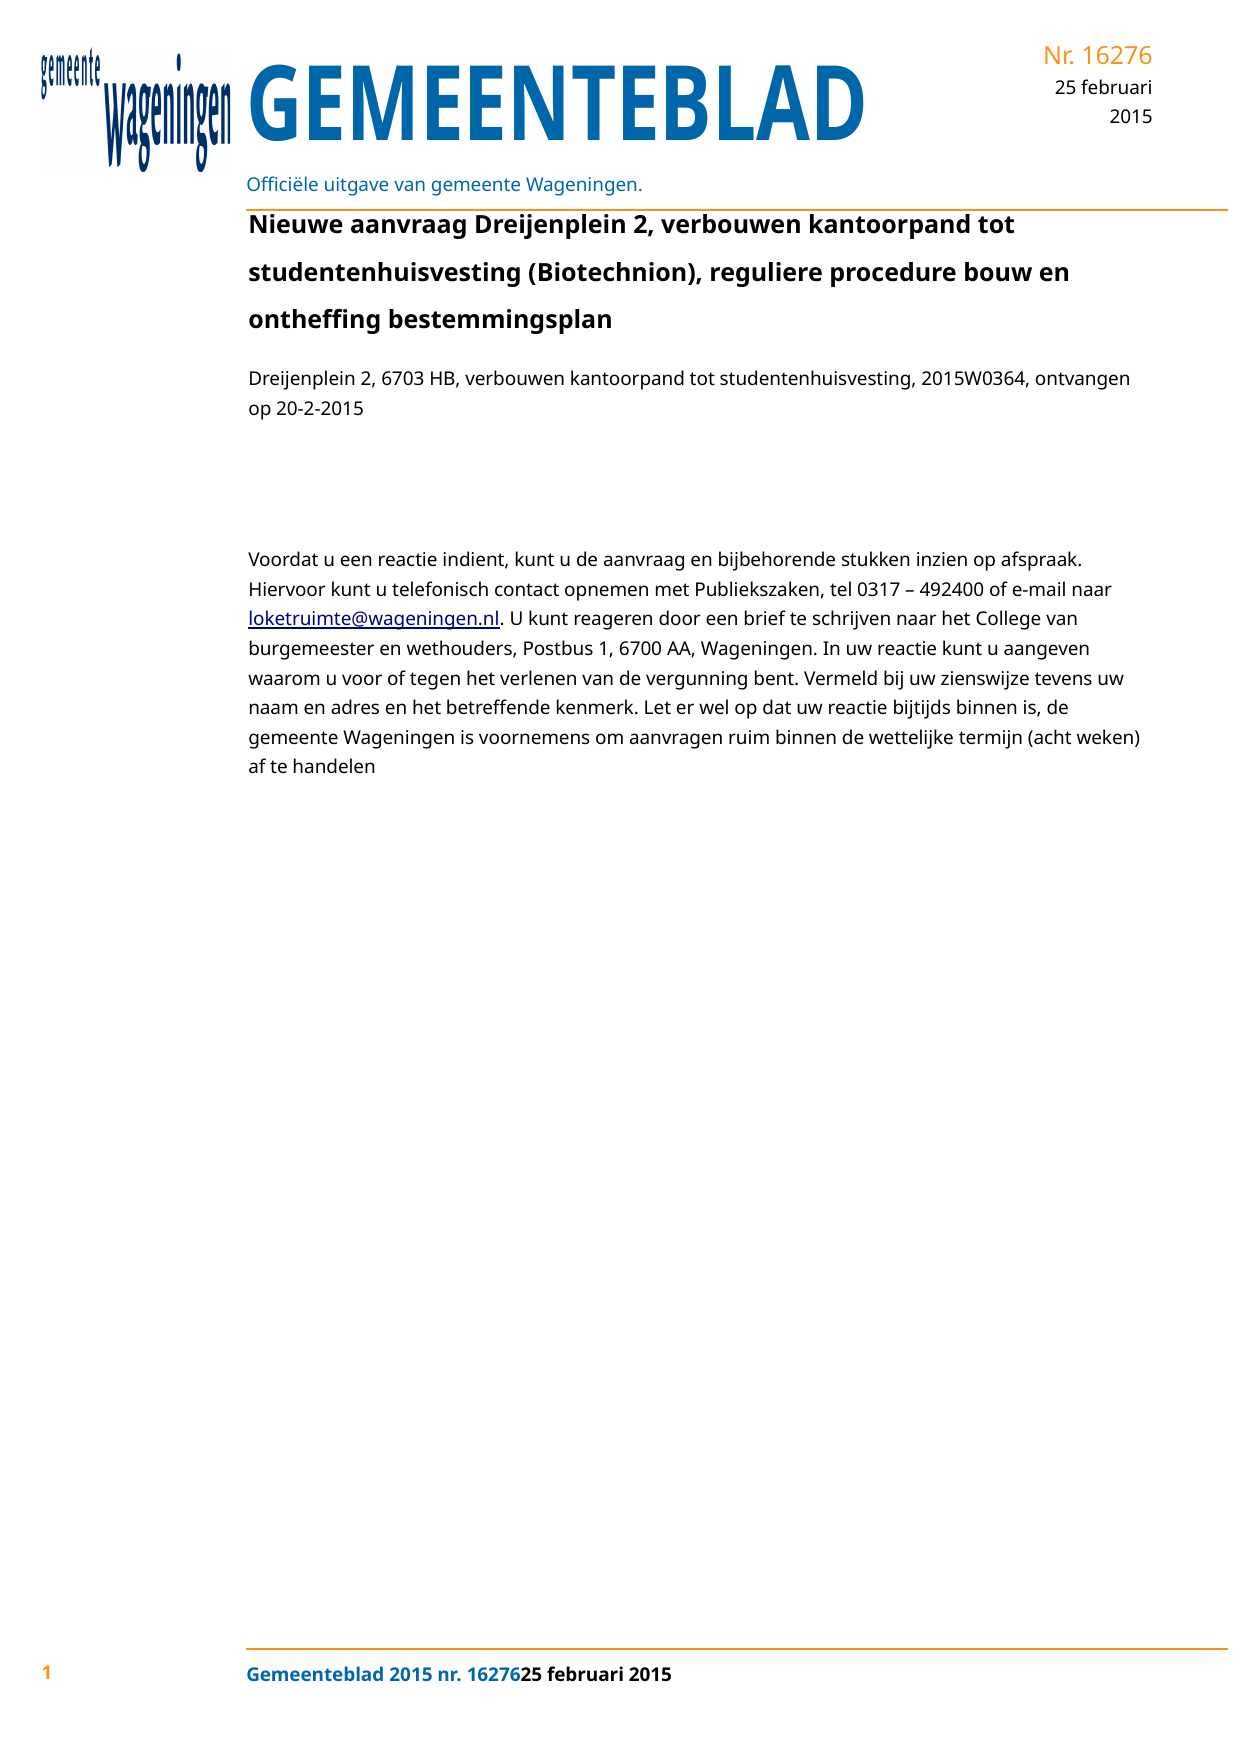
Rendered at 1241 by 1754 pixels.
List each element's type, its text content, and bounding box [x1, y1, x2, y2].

picture [41, 47, 231, 172]
text Nieuwe aanvraag Dreijenplein 2, verbouwen kantoorpand tot studentenhuisvesting (Biotechnion), reguliere procedure bouw en ontheffing bestemmingsplan [248, 211, 1152, 336]
text Dreijenplein 2, 6703 HB, verbouwen kantoorpand tot studentenhuisvesting, 2015W0364, ontvangen op 20-2-2015 [248, 366, 1152, 421]
text Voordat u een reactie indient, kunt u de aanvraag en bijbehorende stukken inzien op afspraak. Hiervoor kunt u telefonisch contact opnemen met Publiekszaken, tel 0317 – 492400 of e-mail naar loketruimte@wageningen.nl. U kunt reageren door een brief te schrijven naar het College van burgemeester en wethouders, Postbus 1, 6700 AA, Wageningen. In uw reactie kunt u aangeven waarom u voor of tegen het verlenen van de vergunning bent. Vermeld bij uw zienswijze tevens uw naam en adres en het betreffende kenmerk. Let er wel op dat uw reactie bijtijds binnen is, de gemeente Wageningen is voornemens om aanvragen ruim binnen de wettelijke termijn (acht weken) af te handelen [248, 546, 1152, 779]
